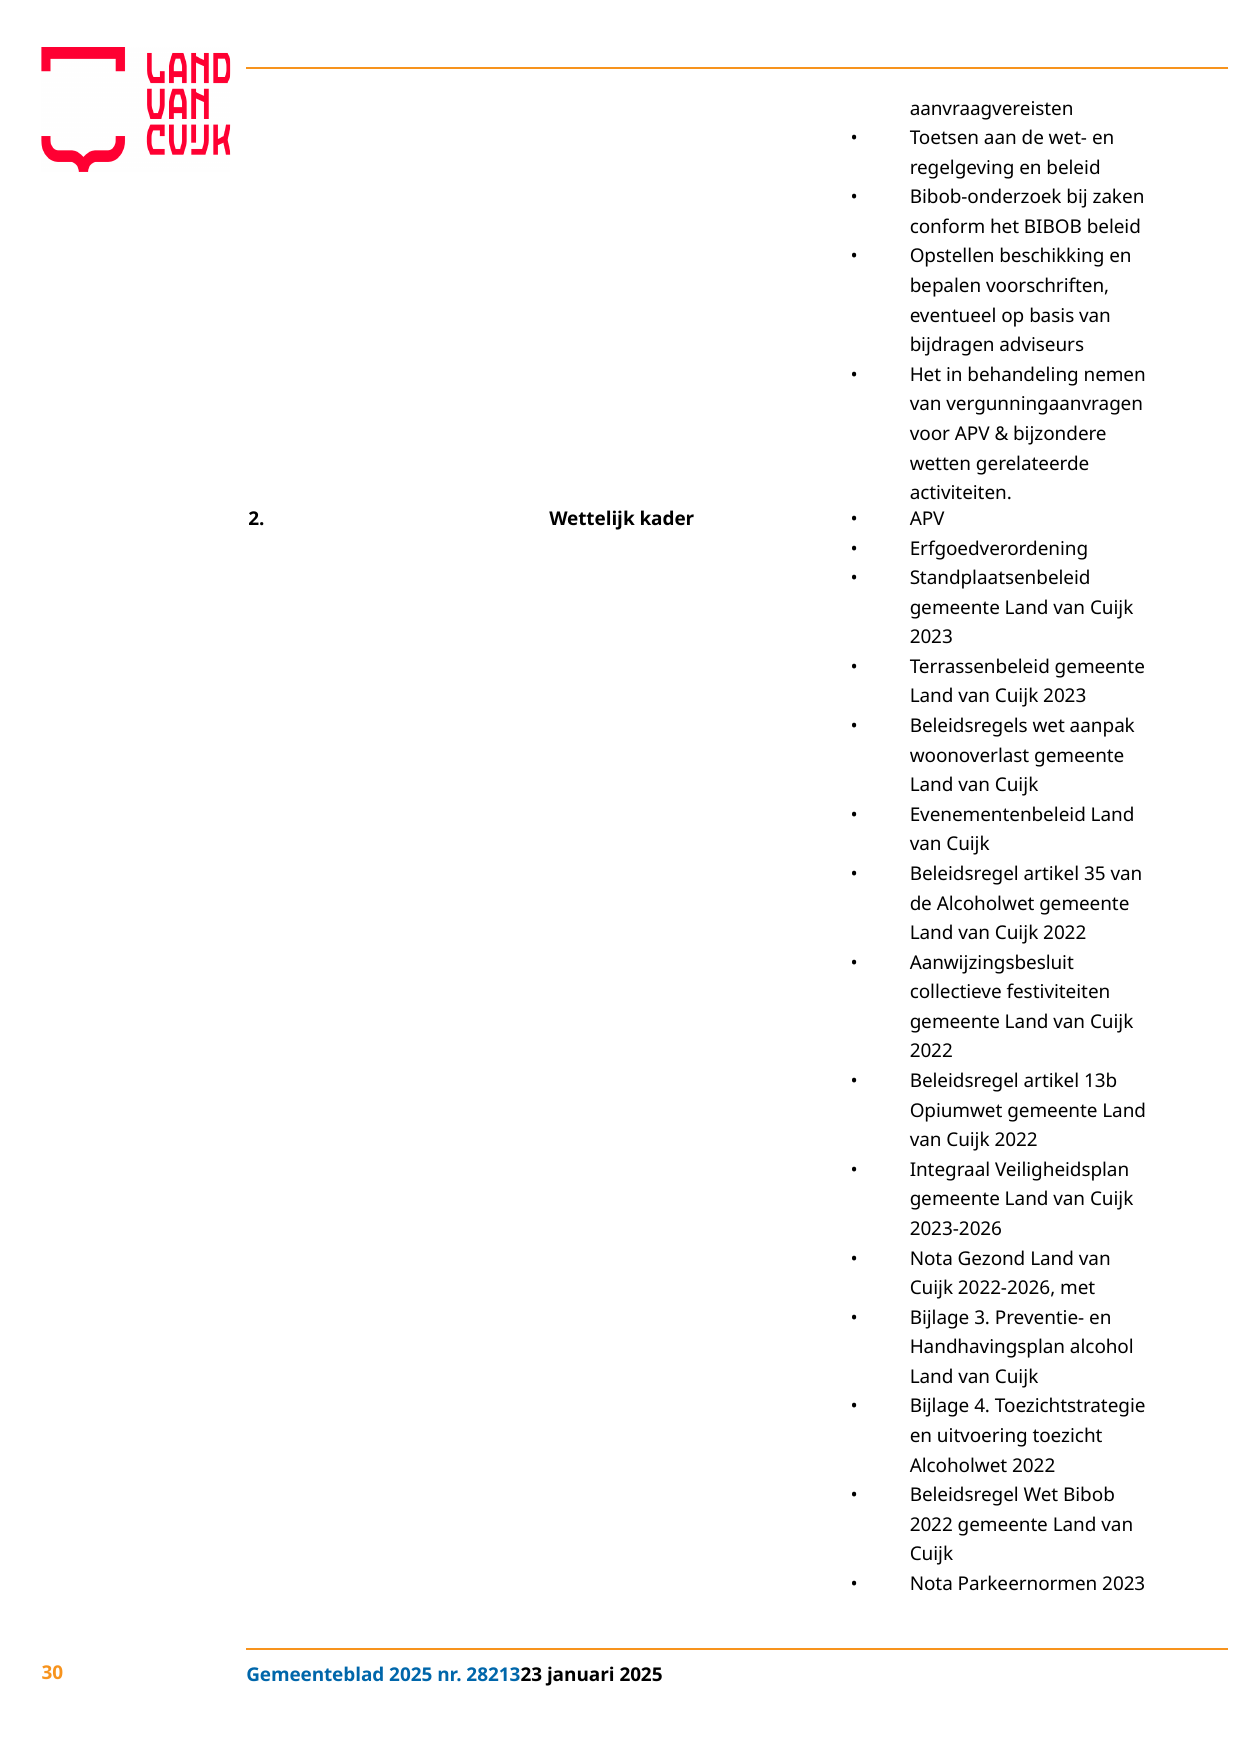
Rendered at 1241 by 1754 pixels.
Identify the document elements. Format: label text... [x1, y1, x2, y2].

table_cell Wettelijk kader [549, 505, 850, 1596]
table_cell APV Erfgoedverordening Standplaatsenbeleid gemeente Land van Cuijk 2023 Terrassenbeleid gemeente Land van Cuijk 2023 Beleidsregels wet aanpak woonoverlast gemeente Land van Cuijk Evenementenbeleid Land van Cuijk Beleidsregel artikel 35 van de Alcoholwet gemeente Land van Cuijk 2022 Aanwijzingsbesluit collectieve festiviteiten gemeente Land van Cuijk 2022 Beleidsregel artikel 13b Opiumwet gemeente Land van Cuijk 2022 Integraal Veiligheidsplan gemeente Land van Cuijk 2023-2026 Nota Gezond Land van Cuijk 2022-2026, met Bijlage 3. Preventie- en Handhavingsplan alcohol Land van Cuijk Bijlage 4. Toezichtstrategie en uitvoering toezicht Alcoholwet 2022 Beleidsregel Wet Bibob 2022 gemeente Land van Cuijk Nota Parkeernormen 2023 [850, 505, 1152, 1596]
table_cell aanvraagvereisten Toetsen aan de wet- en regelgeving en beleid Bibob-onderzoek bij zaken conform het BIBOB beleid Opstellen beschikking en bepalen voorschriften, eventueel op basis van bijdragen adviseurs Het in behandeling nemen van vergunningaanvragen voor APV & bijzondere wetten gerelateerde activiteiten. [850, 95, 1152, 505]
table_cell [549, 95, 850, 505]
table_cell 2. [248, 505, 549, 1596]
picture [41, 47, 231, 172]
table_cell [248, 95, 549, 505]
